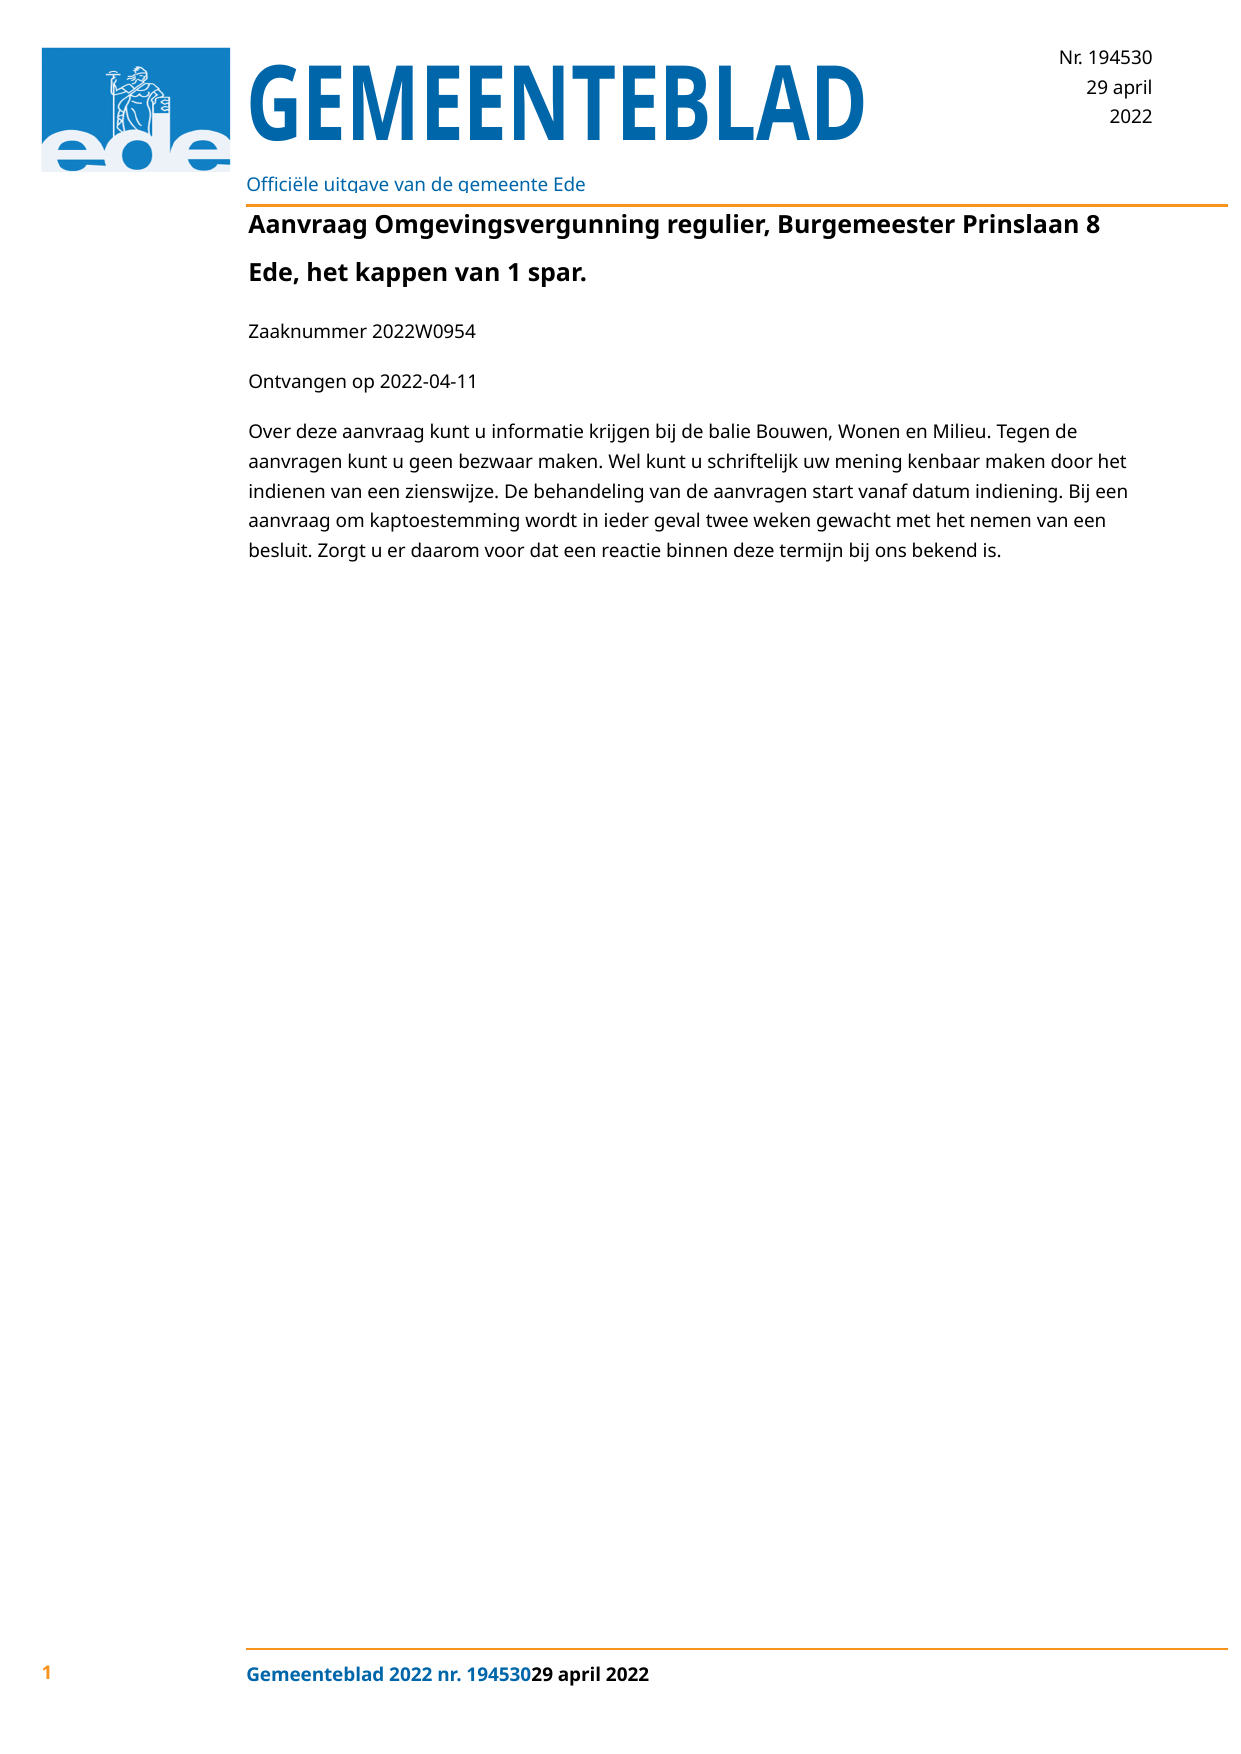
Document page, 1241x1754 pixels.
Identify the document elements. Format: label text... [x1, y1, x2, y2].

picture [41, 47, 231, 172]
text Zaaknummer 2022W0954 [248, 318, 1152, 344]
text Ontvangen op 2022-04-11 [248, 368, 1152, 394]
text Aanvraag Omgevingsvergunning regulier, Burgemeester Prinslaan 8 Ede, het kappen van 1 spar. [248, 207, 1152, 288]
text Over deze aanvraag kunt u informatie krijgen bij de balie Bouwen, Wonen en Milieu. Tegen de aanvragen kunt u geen bezwaar maken. Wel kunt u schriftelijk uw mening kenbaar maken door het indienen van een zienswijze. De behandeling van de aanvragen start vanaf datum indiening. Bij een aanvraag om kaptoestemming wordt in ieder geval twee weken gewacht met het nemen van een besluit. Zorgt u er daarom voor dat een reactie binnen deze termijn bij ons bekend is. [248, 419, 1152, 563]
